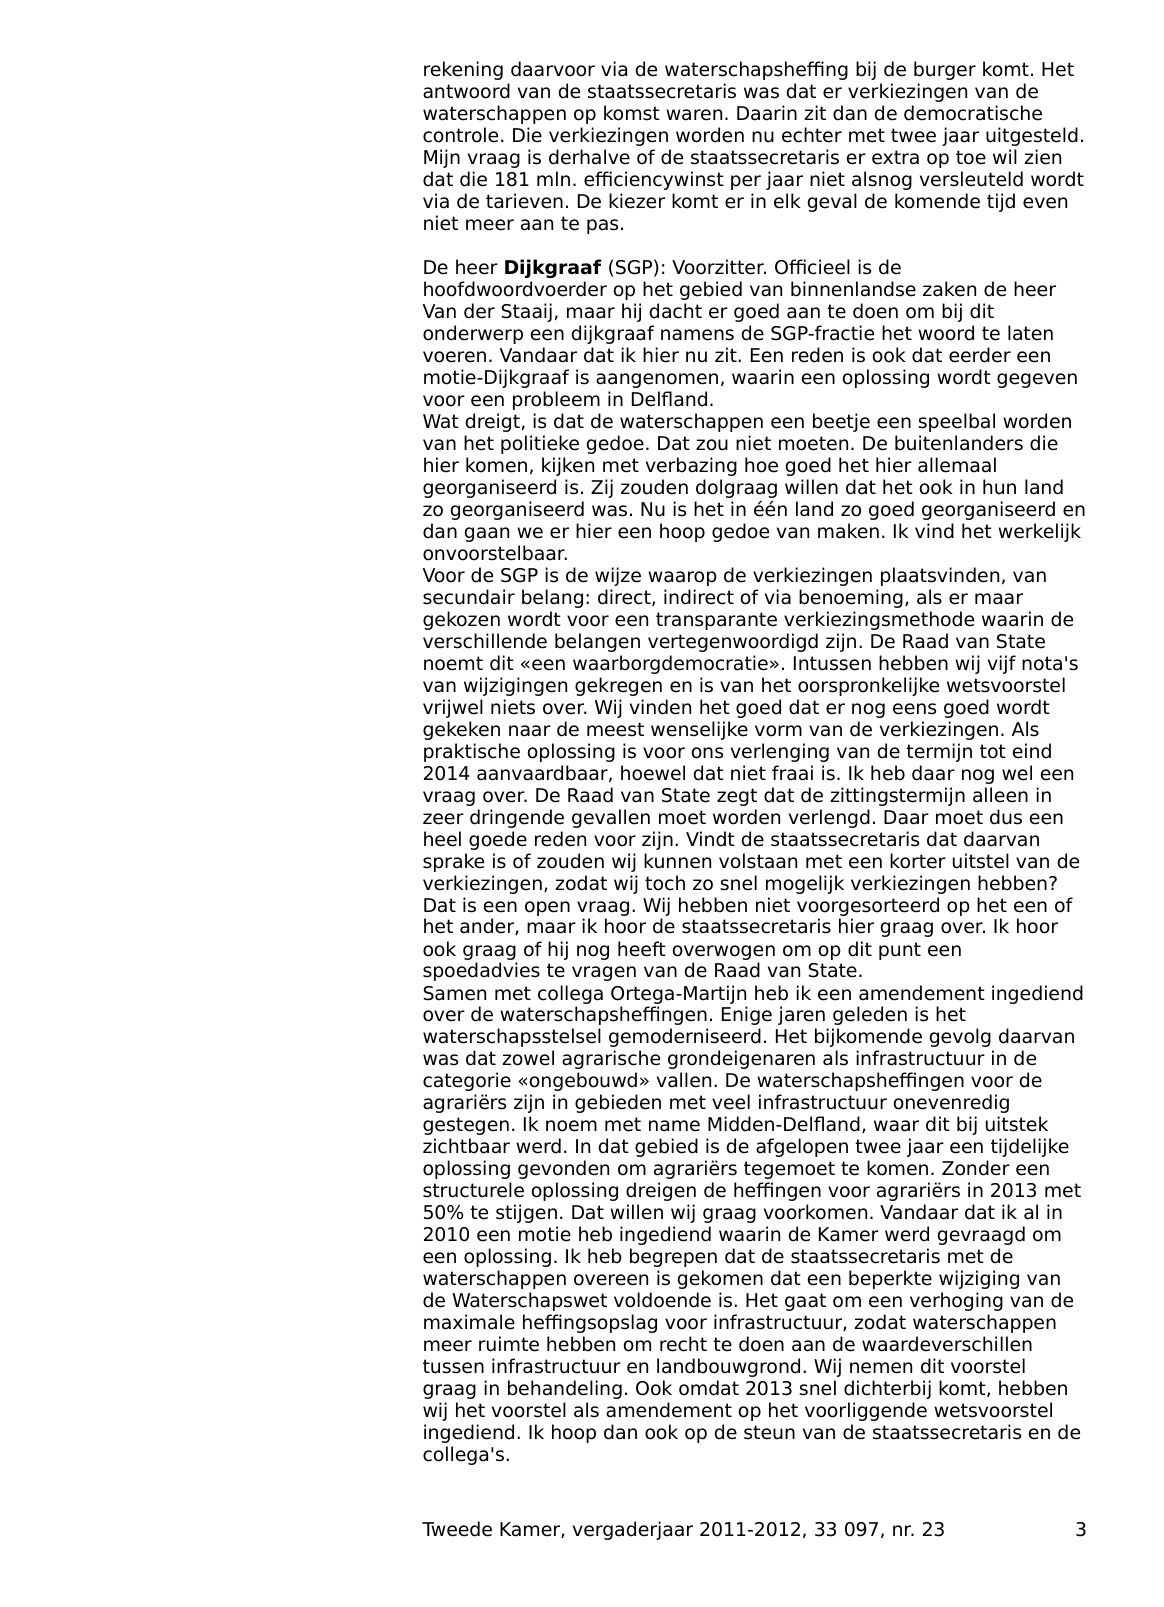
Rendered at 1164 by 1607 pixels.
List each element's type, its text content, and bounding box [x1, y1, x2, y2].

text Wat dreigt, is dat de waterschappen een beetje een speelbal worden van het politieke gedoe. Dat zou niet moeten. De buitenlanders die hier komen, kijken met verbazing hoe goed het hier allemaal georganiseerd is. Zij zouden dolgraag willen dat het ook in hun land zo georganiseerd was. Nu is het in één land zo goed georganiseerd en dan gaan we er hier een hoop gedoe van maken. Ik vind het werkelijk onvoorstelbaar. [422, 411, 1087, 565]
text Samen met collega Ortega-Martijn heb ik een amendement ingediend over de waterschapsheffingen. Enige jaren geleden is het waterschapsstelsel gemoderniseerd. Het bijkomende gevolg daarvan was dat zowel agrarische grondeigenaren als infrastructuur in de categorie «ongebouwd» vallen. De waterschapsheffingen voor de agrariërs zijn in gebieden met veel infrastructuur onevenredig gestegen. Ik noem met name Midden-Delfland, waar dit bij uitstek zichtbaar werd. In dat gebied is de afgelopen twee jaar een tijdelijke oplossing gevonden om agrariërs tegemoet te komen. Zonder een structurele oplossing dreigen de heffingen voor agrariërs in 2013 met 50% te stijgen. Dat willen wij graag voorkomen. Vandaar dat ik al in 2010 een motie heb ingediend waarin de Kamer werd gevraagd om een oplossing. Ik heb begrepen dat de staatssecretaris met de waterschappen overeen is gekomen dat een beperkte wijziging van de Waterschapswet voldoende is. Het gaat om een verhoging van de maximale heffingsopslag voor infrastructuur, zodat waterschappen meer ruimte hebben om recht te doen aan de waardeverschillen tussen infrastructuur en landbouwgrond. Wij nemen dit voorstel graag in behandeling. Ook omdat 2013 snel dichterbij komt, hebben wij het voorstel als amendement op het voorliggende wetsvoorstel ingediend. Ik hoop dan ook op de steun van de staatssecretaris en de collega's. [422, 982, 1087, 1466]
text De heer Dijkgraaf (SGP): Voorzitter. Officieel is de hoofdwoordvoerder op het gebied van binnenlandse zaken de heer Van der Staaij, maar hij dacht er goed aan te doen om bij dit onderwerp een dijkgraaf namens de SGP-fractie het woord te laten voeren. Vandaar dat ik hier nu zit. Een reden is ook dat eerder een motie-Dijkgraaf is aangenomen, waarin een oplossing wordt gegeven voor een probleem in Delfland. [422, 257, 1087, 411]
text Voor de SGP is de wijze waarop de verkiezingen plaatsvinden, van secundair belang: direct, indirect of via benoeming, als er maar gekozen wordt voor een transparante verkiezingsmethode waarin de verschillende belangen vertegenwoordigd zijn. De Raad van State noemt dit «een waarborgdemocratie». Intussen hebben wij vijf nota's van wijzigingen gekregen en is van het oorspronkelijke wetsvoorstel vrijwel niets over. Wij vinden het goed dat er nog eens goed wordt gekeken naar de meest wenselijke vorm van de verkiezingen. Als praktische oplossing is voor ons verlenging van de termijn tot eind 2014 aanvaardbaar, hoewel dat niet fraai is. Ik heb daar nog wel een vraag over. De Raad van State zegt dat de zittingstermijn alleen in zeer dringende gevallen moet worden verlengd. Daar moet dus een heel goede reden voor zijn. Vindt de staatssecretaris dat daarvan sprake is of zouden wij kunnen volstaan met een korter uitstel van de verkiezingen, zodat wij toch zo snel mogelijk verkiezingen hebben? Dat is een open vraag. Wij hebben niet voorgesorteerd op het een of het ander, maar ik hoor de staatssecretaris hier graag over. Ik hoor ook graag of hij nog heeft overwogen om op dit punt een spoedadvies te vragen van de Raad van State. [422, 565, 1087, 982]
text rekening daarvoor via de waterschapsheffing bij de burger komt. Het antwoord van de staatssecretaris was dat er verkiezingen van de waterschappen op komst waren. Daarin zit dan de democratische controle. Die verkiezingen worden nu echter met twee jaar uitgesteld. Mijn vraag is derhalve of de staatssecretaris er extra op toe wil zien dat die 181 mln. efficiencywinst per jaar niet alsnog versleuteld wordt via de tarieven. De kiezer komt er in elk geval de komende tijd even niet meer aan te pas. [422, 59, 1087, 235]
